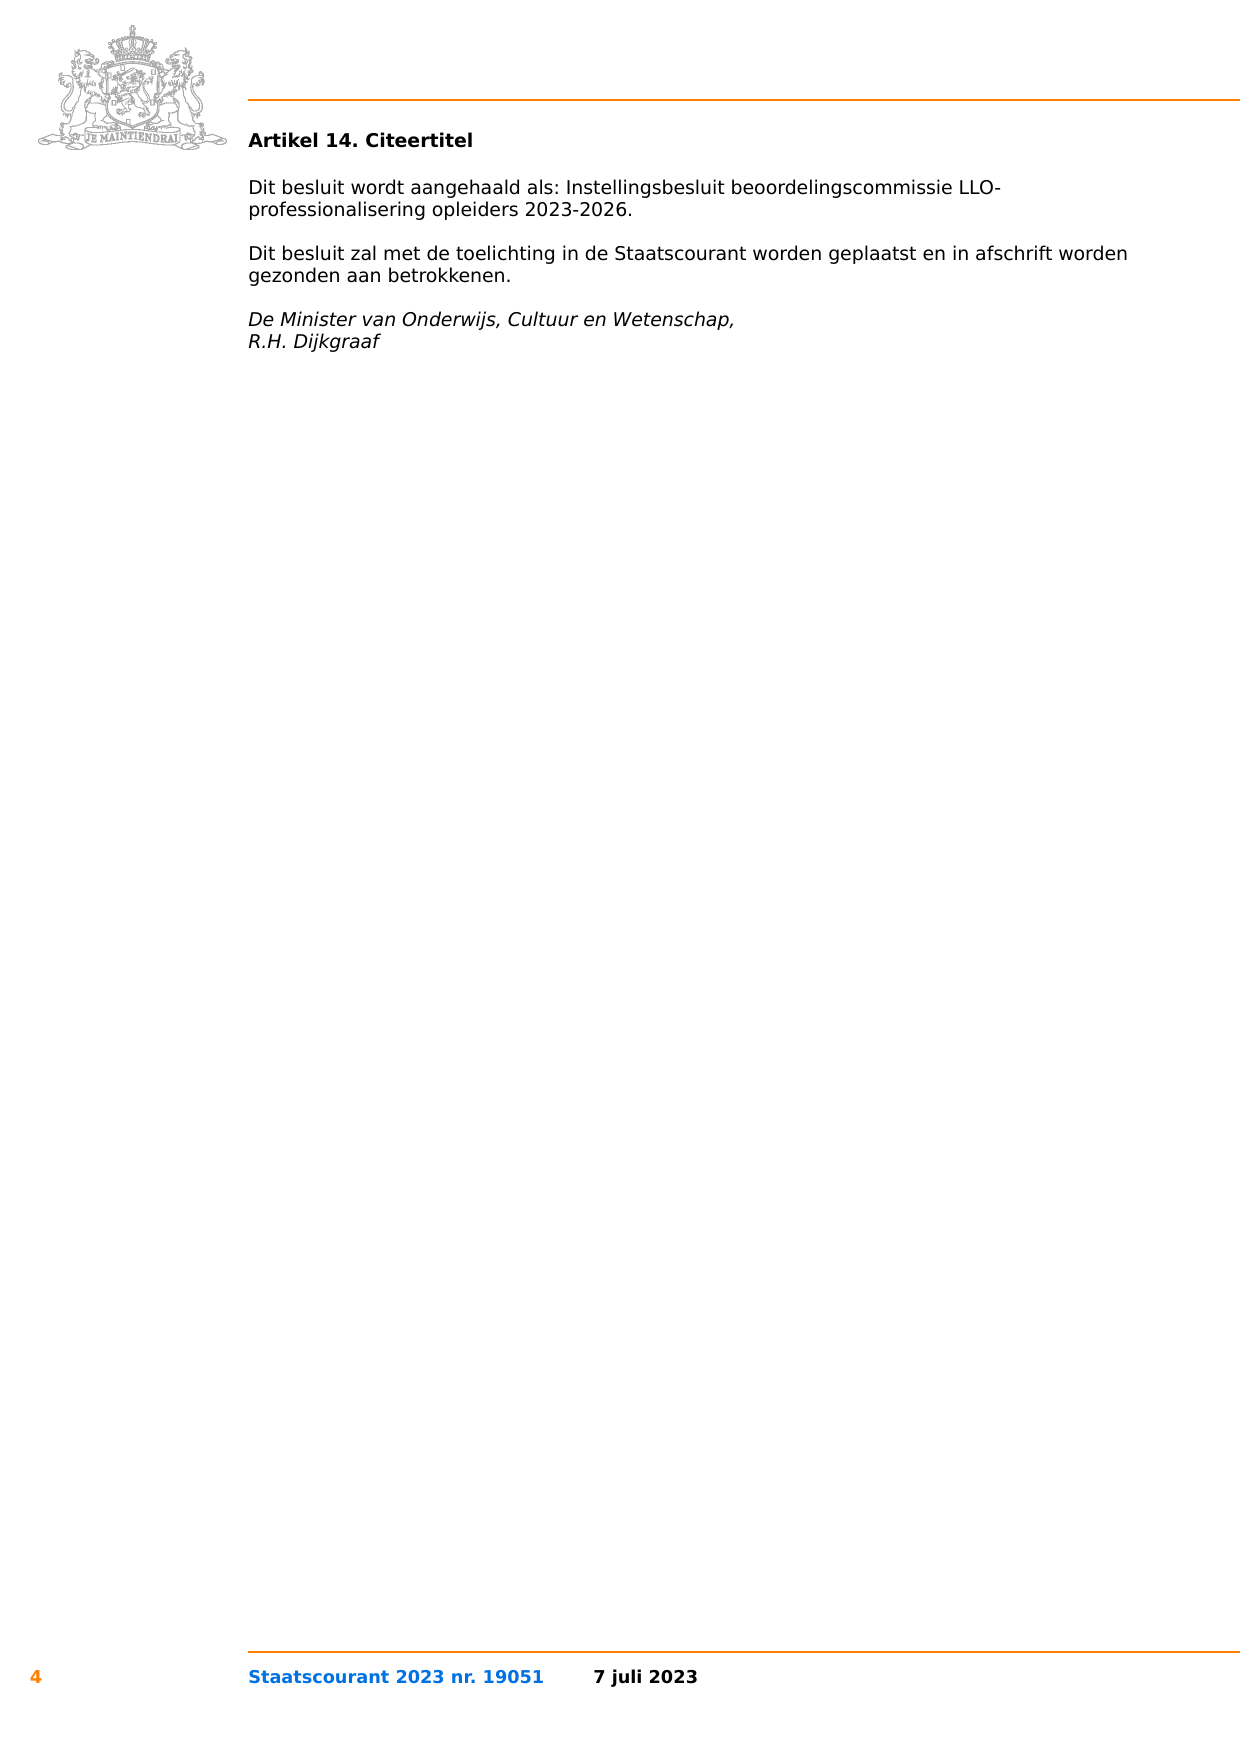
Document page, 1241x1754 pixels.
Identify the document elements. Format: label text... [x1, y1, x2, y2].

text De Minister van Onderwijs, Cultuur en Wetenschap, R.H. Dijkgraaf [248, 308, 1163, 352]
picture [38, 25, 227, 150]
text Dit besluit wordt aangehaald als: Instellingsbesluit beoordelingscommissie LLO-professionalisering opleiders 2023-2026. [248, 177, 1163, 221]
text Dit besluit zal met de toelichting in de Staatscourant worden geplaatst en in afschrift worden gezonden aan betrokkenen. [248, 243, 1163, 287]
subtitle Artikel 14. Citeertitel [248, 130, 1163, 152]
